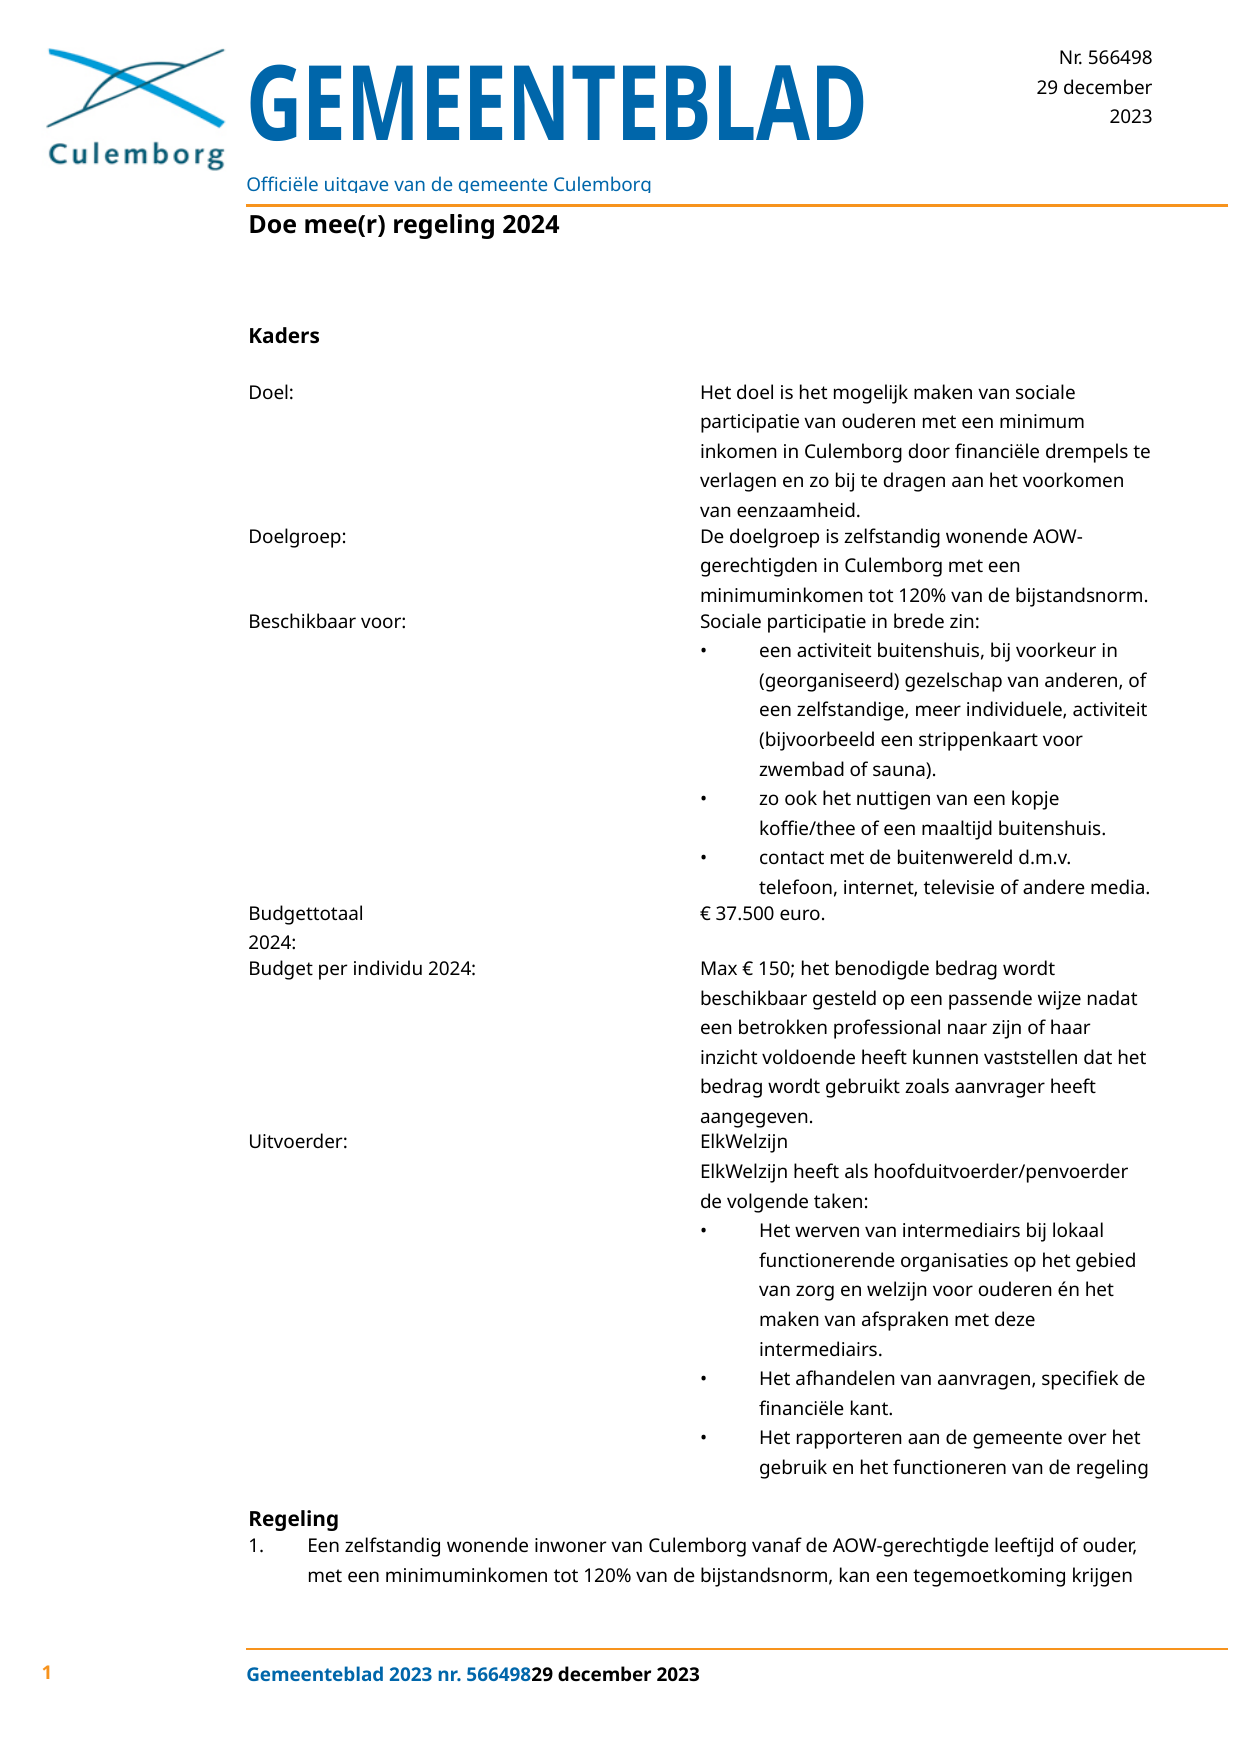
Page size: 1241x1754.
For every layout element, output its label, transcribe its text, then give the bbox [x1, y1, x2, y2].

table_cell Beschikbaar voor: [248, 608, 700, 900]
text Kaders [248, 321, 1152, 349]
table_cell Budgettotaal 2024: [248, 900, 700, 955]
table_cell € 37.500 euro. [700, 900, 1152, 955]
table_cell De doelgroep is zelfstandig wonende AOW-gerechtigden in Culemborg met een minimuminkomen tot 120% van de bijstandsnorm. [700, 523, 1152, 608]
table_cell Max € 150; het benodigde bedrag wordt beschikbaar gesteld op een passende wijze nadat een betrokken professional naar zijn of haar inzicht voldoende heeft kunnen vaststellen dat het bedrag wordt gebruikt zoals aanvrager heeft aangegeven. [700, 955, 1152, 1129]
list Een zelfstandig wonende inwoner van Culemborg vanaf de AOW-gerechtigde leeftijd of ouder, met een minimuminkomen tot 120% van de bijstandsnorm, kan een tegemoetkoming krijgen [248, 1532, 1152, 1588]
text Doe mee(r) regeling 2024 [248, 207, 1152, 241]
picture [41, 47, 231, 172]
table_header Doel: [248, 379, 700, 523]
table_cell Sociale participatie in brede zin: een activiteit buitenshuis, bij voorkeur in (georganiseerd) gezelschap van anderen, of een zelfstandige, meer individuele, activiteit (bijvoorbeeld een strippenkaart voor zwembad of sauna). zo ook het nuttigen van een kopje koffie/thee of een maaltijd buitenshuis. contact met de buitenwereld d.m.v. telefoon, internet, televisie of andere media. [700, 608, 1152, 900]
text Regeling [248, 1504, 1152, 1532]
table_cell Doelgroep: [248, 523, 700, 608]
table_cell ElkWelzijn ElkWelzijn heeft als hoofduitvoerder/penvoerder de volgende taken: Het werven van intermediairs bij lokaal functionerende organisaties op het gebied van zorg en welzijn voor ouderen én het maken van afspraken met deze intermediairs. Het afhandelen van aanvragen, specifiek de financiële kant. Het rapporteren aan de gemeente over het gebruik en het functioneren van de regeling [700, 1129, 1152, 1480]
table_cell Uitvoerder: [248, 1129, 700, 1480]
table_cell Budget per individu 2024: [248, 955, 700, 1129]
table_header Het doel is het mogelijk maken van sociale participatie van ouderen met een minimum inkomen in Culemborg door financiële drempels te verlagen en zo bij te dragen aan het voorkomen van eenzaamheid. [700, 379, 1152, 523]
